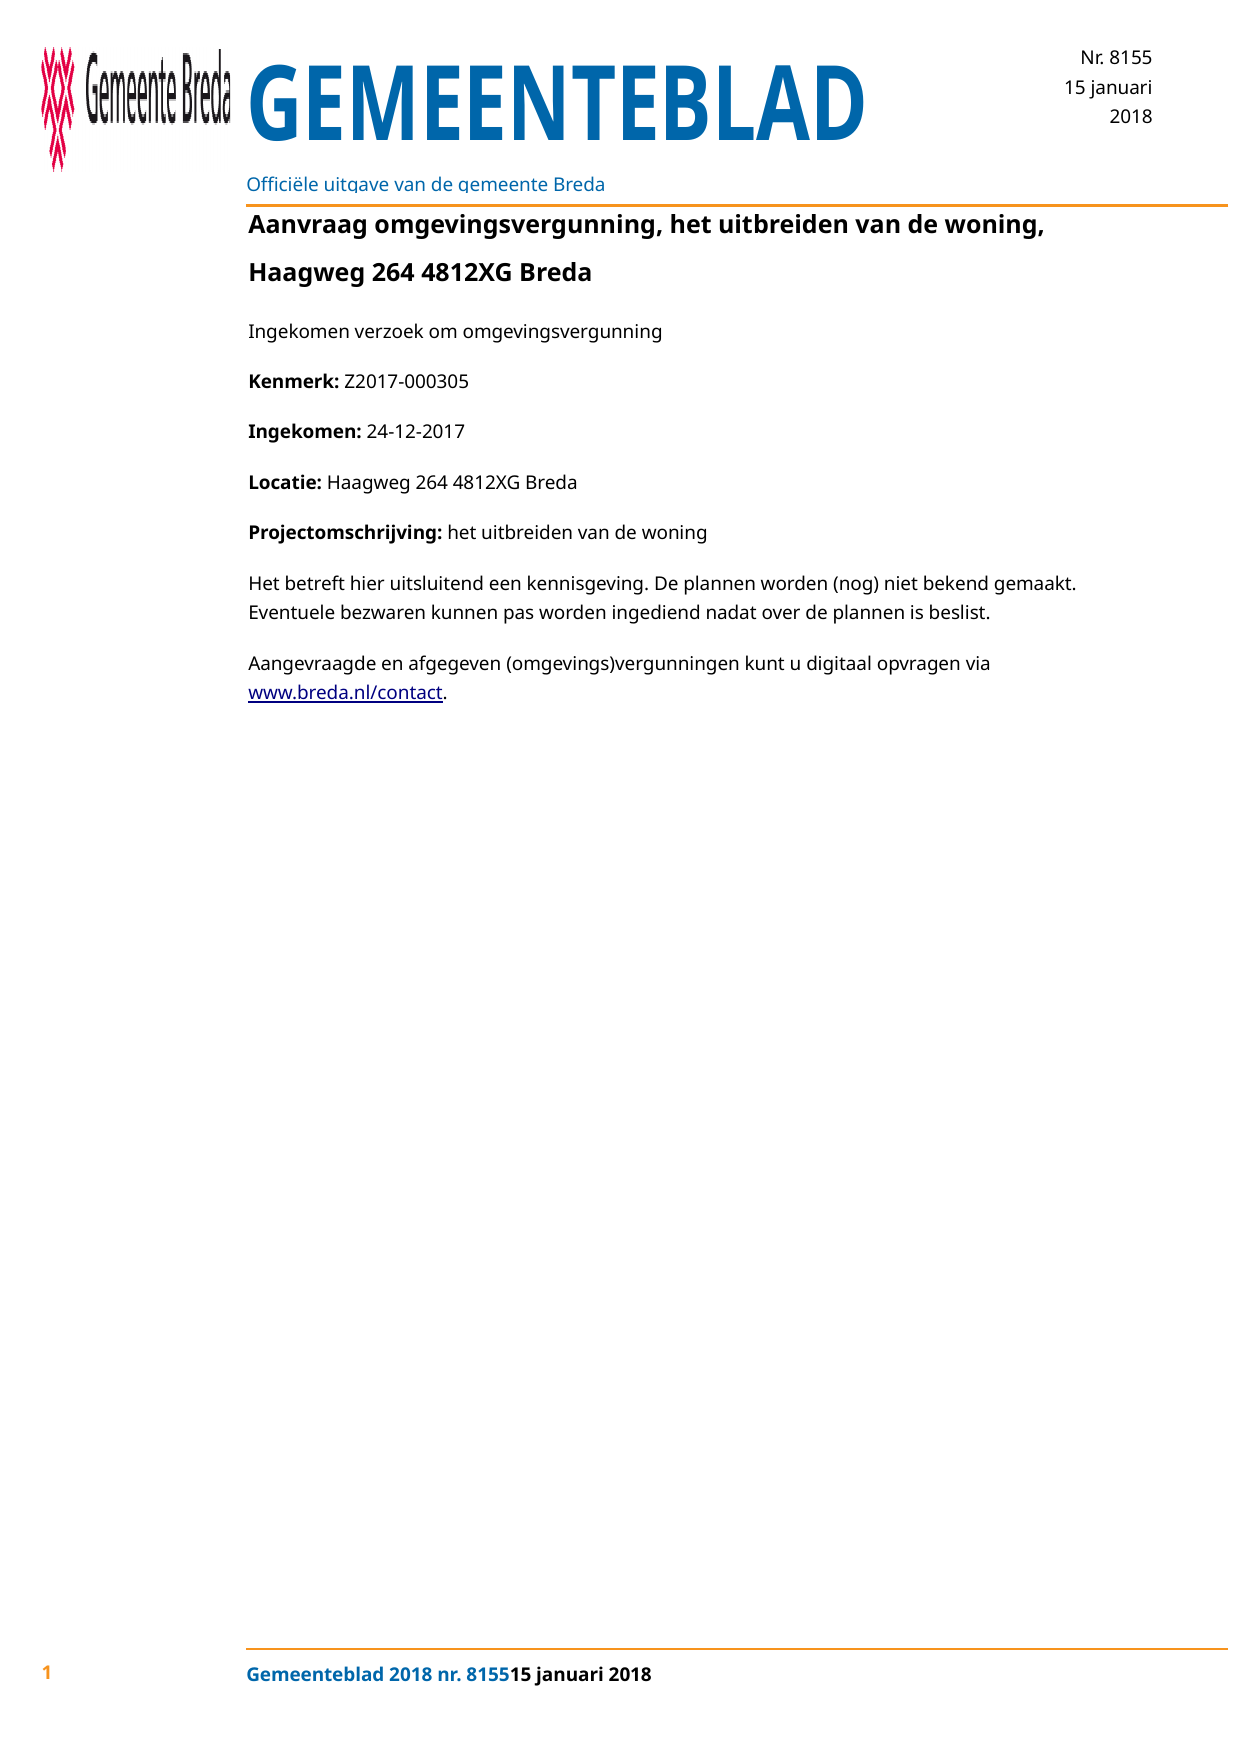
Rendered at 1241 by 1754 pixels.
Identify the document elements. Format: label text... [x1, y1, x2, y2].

text Projectomschrijving: het uitbreiden van de woning [248, 519, 1152, 545]
text Het betreft hier uitsluitend een kennisgeving. De plannen worden (nog) niet bekend gemaakt. Eventuele bezwaren kunnen pas worden ingediend nadat over de plannen is beslist. [248, 570, 1152, 625]
text Ingekomen: 24-12-2017 [248, 419, 1152, 444]
picture [41, 47, 231, 172]
text Aanvraag omgevingsvergunning, het uitbreiden van de woning, Haagweg 264 4812XG Breda [248, 207, 1152, 288]
text Kenmerk: Z2017-000305 [248, 368, 1152, 394]
text Locatie: Haagweg 264 4812XG Breda [248, 469, 1152, 495]
text Aangevraagde en afgegeven (omgevings)vergunningen kunt u digitaal opvragen via www.breda.nl/contact. [248, 650, 1152, 705]
text Ingekomen verzoek om omgevingsvergunning [248, 318, 1152, 344]
